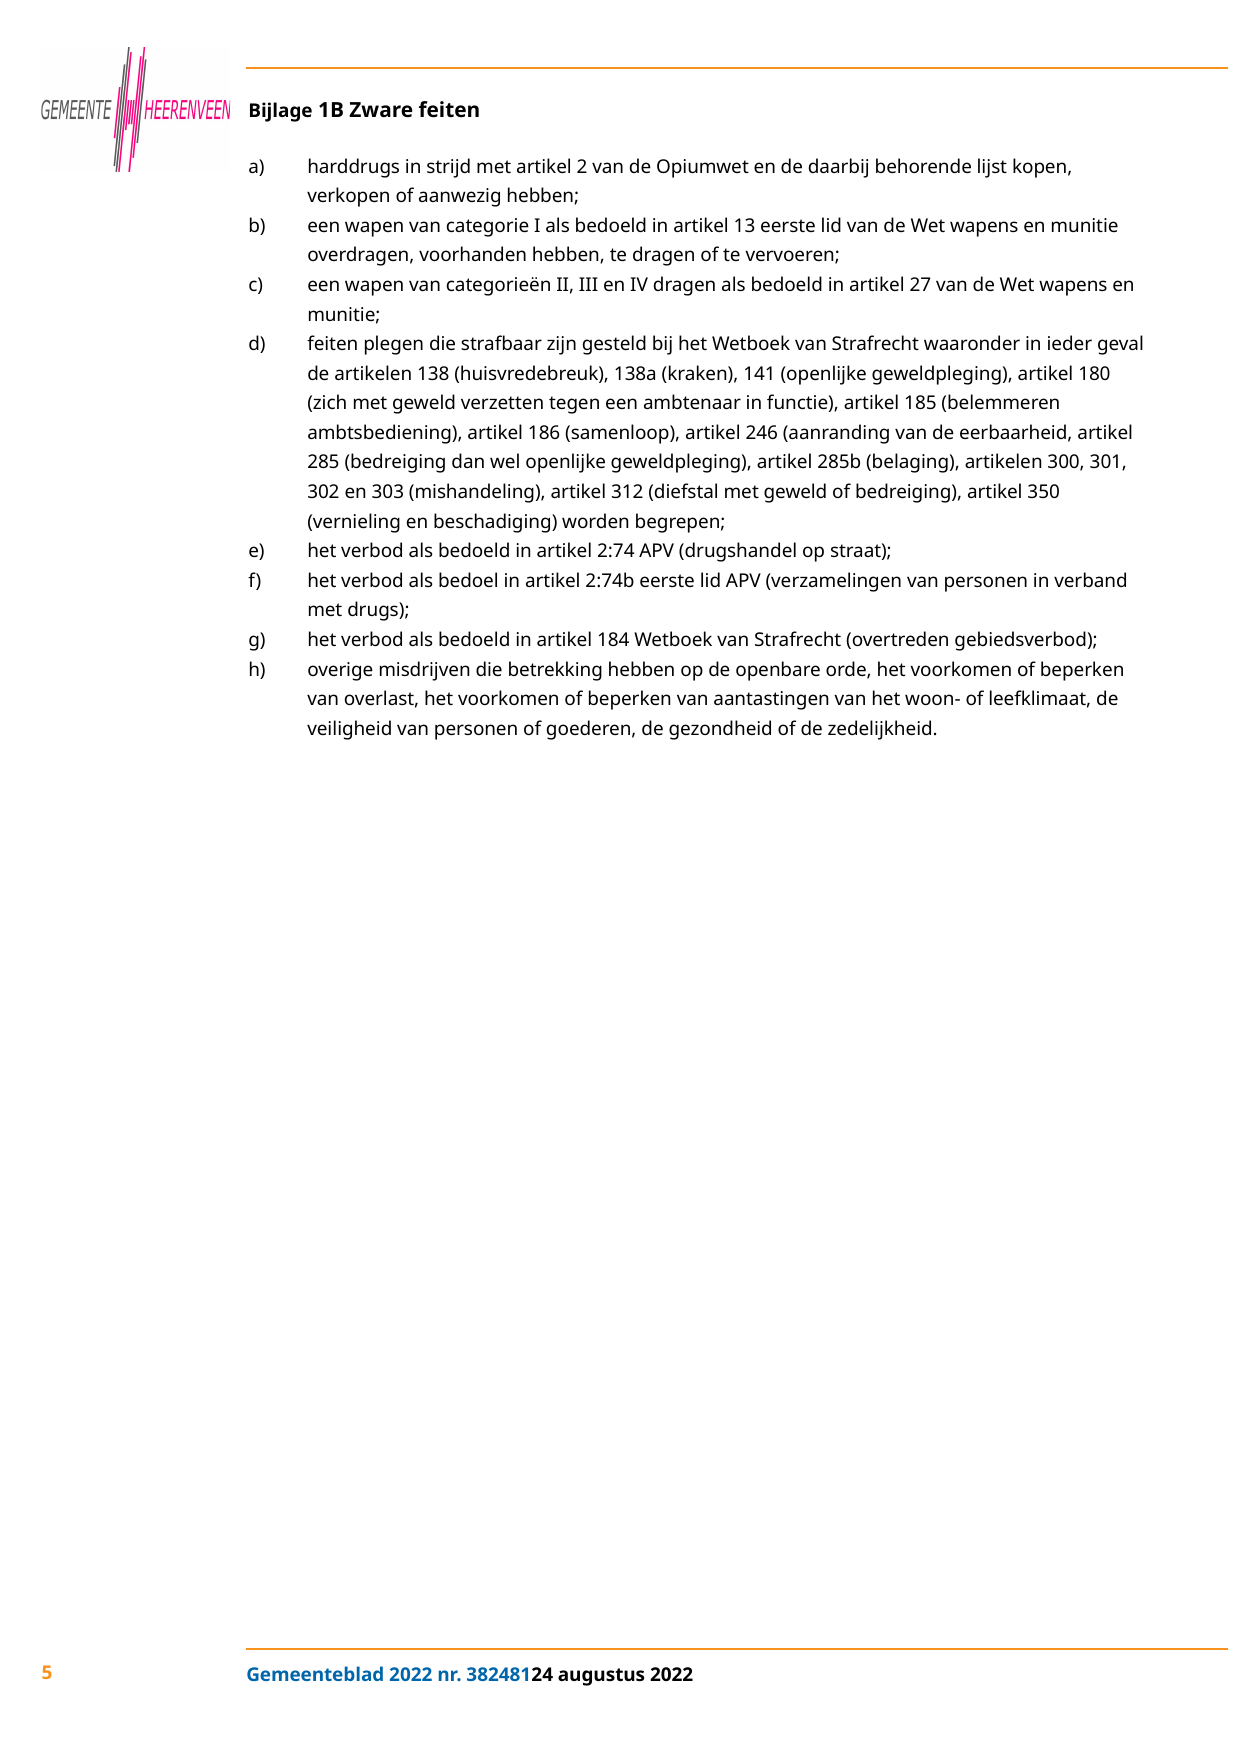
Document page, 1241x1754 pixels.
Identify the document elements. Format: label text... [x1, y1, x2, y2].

list een wapen van categorie I als bedoeld in artikel 13 eerste lid van de Wet wapens en munitie overdragen, voorhanden hebben, te dragen of te vervoeren; [248, 212, 1152, 267]
list feiten plegen die strafbaar zijn gesteld bij het Wetboek van Strafrecht waaronder in ieder geval de artikelen 138 (huisvredebreuk), 138a (kraken), 141 (openlijke geweldpleging), artikel 180 (zich met geweld verzetten tegen een ambtenaar in functie), artikel 185 (belemmeren ambtsbediening), artikel 186 (samenloop), artikel 246 (aanranding van de eerbaarheid, artikel 285 (bedreiging dan wel openlijke geweldpleging), artikel 285b (belaging), artikelen 300, 301, 302 en 303 (mishandeling), artikel 312 (diefstal met geweld of bedreiging), artikel 350 (vernieling en beschadiging) worden begrepen; [248, 330, 1152, 534]
list overige misdrijven die betrekking hebben op de openbare orde, het voorkomen of beperken van overlast, het voorkomen of beperken van aantastingen van het woon- of leefklimaat, de veiligheid van personen of goederen, de gezondheid of de zedelijkheid. [248, 656, 1152, 741]
list het verbod als bedoeld in artikel 184 Wetboek van Strafrecht (overtreden gebiedsverbod); [248, 626, 1152, 652]
list het verbod als bedoeld in artikel 2:74 APV (drugshandel op straat); [248, 537, 1152, 563]
text Bijlage 1B Zware feiten [248, 95, 1152, 123]
list het verbod als bedoel in artikel 2:74b eerste lid APV (verzamelingen van personen in verband met drugs); [248, 567, 1152, 622]
list een wapen van categorieën II, III en IV dragen als bedoeld in artikel 27 van de Wet wapens en munitie; [248, 271, 1152, 327]
list harddrugs in strijd met artikel 2 van de Opiumwet en de daarbij behorende lijst kopen, verkopen of aanwezig hebben; [248, 153, 1152, 208]
picture [41, 47, 231, 172]
